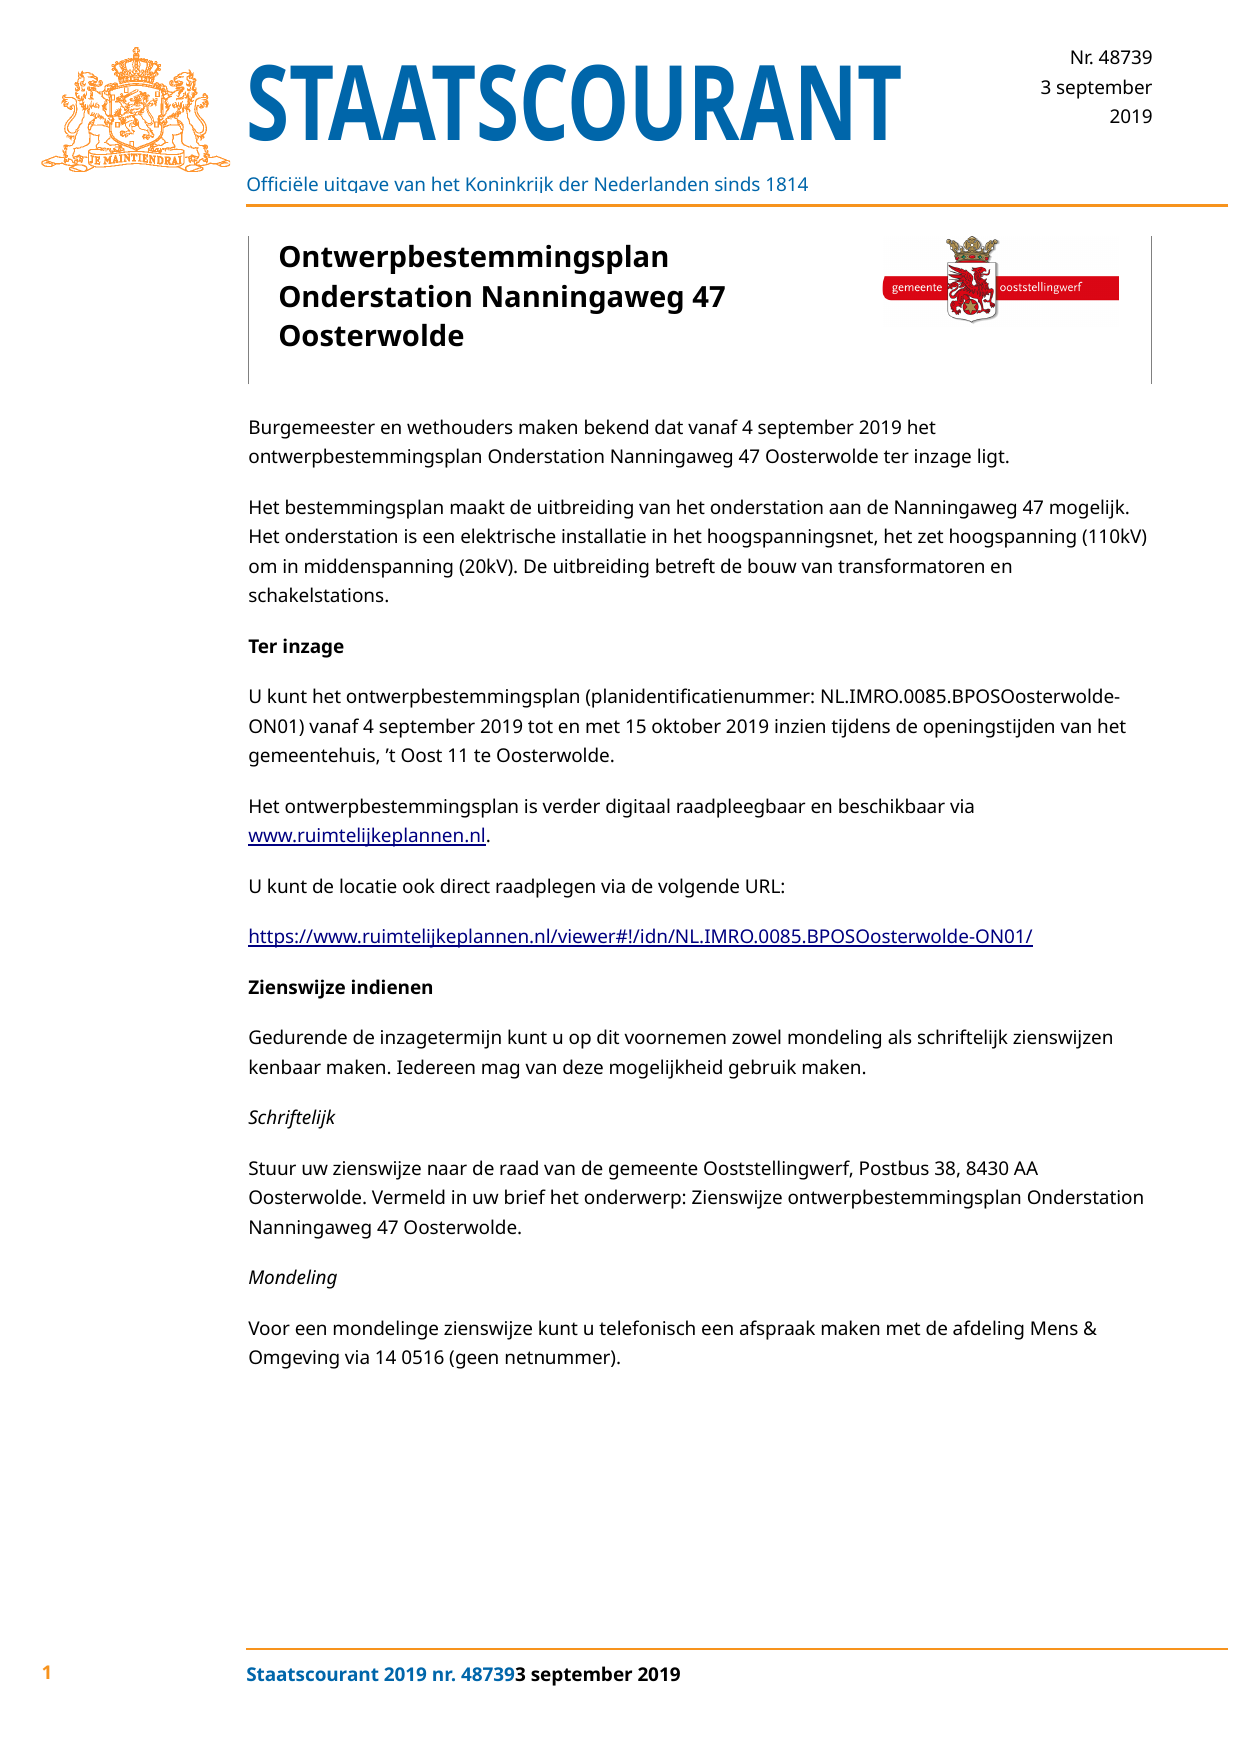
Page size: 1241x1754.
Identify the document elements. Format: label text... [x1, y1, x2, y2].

text U kunt de locatie ook direct raadplegen via de volgende URL: [248, 873, 1152, 899]
picture [882, 236, 1119, 327]
text U kunt het ontwerpbestemmingsplan (planidentificatienummer: NL.IMRO.0085.BPOSOosterwolde-ON01) vanaf 4 september 2019 tot en met 15 oktober 2019 inzien tijdens de openingstijden van het gemeentehuis, ’t Oost 11 te Oosterwolde. [248, 683, 1152, 768]
table_header Ontwerpbestemmingsplan Onderstation Nanningaweg 47 Oosterwolde [249, 236, 850, 384]
text Schriftelijk [248, 1104, 1152, 1130]
text Zienswijze indienen [248, 974, 1152, 1000]
text Mondeling [248, 1264, 1152, 1290]
text Ter inzage [248, 633, 1152, 659]
text Gedurende de inzagetermijn kunt u op dit voornemen zowel mondeling als schriftelijk zienswijzen kenbaar maken. Iedereen mag van deze mogelijkheid gebruik maken. [248, 1024, 1152, 1080]
picture [41, 47, 231, 172]
text Het ontwerpbestemmingsplan is verder digitaal raadpleegbaar en beschikbaar via www.ruimtelijkeplannen.nl. [248, 793, 1152, 848]
text Burgemeester en wethouders maken bekend dat vanaf 4 september 2019 het ontwerpbestemmingsplan Onderstation Nanningaweg 47 Oosterwolde ter inzage ligt. [248, 414, 1152, 469]
text Stuur uw zienswijze naar de raad van de gemeente Ooststellingwerf, Postbus 38, 8430 AA Oosterwolde. Vermeld in uw brief het onderwerp: Zienswijze ontwerpbestemmingsplan Onderstation Nanningaweg 47 Oosterwolde. [248, 1155, 1152, 1240]
table_header [850, 236, 1151, 384]
text Voor een mondelinge zienswijze kunt u telefonisch een afspraak maken met de afdeling Mens & Omgeving via 14 0516 (geen netnummer). [248, 1315, 1152, 1370]
text https://www.ruimtelijkeplannen.nl/viewer#!/idn/NL.IMRO.0085.BPOSOosterwolde-ON01/ [248, 923, 1152, 949]
text Het bestemmingsplan maakt de uitbreiding van het onderstation aan de Nanningaweg 47 mogelijk. Het onderstation is een elektrische installatie in het hoogspanningsnet, het zet hoogspanning (110kV) om in middenspanning (20kV). De uitbreiding betreft de bouw van transformatoren en schakelstations. [248, 494, 1152, 608]
